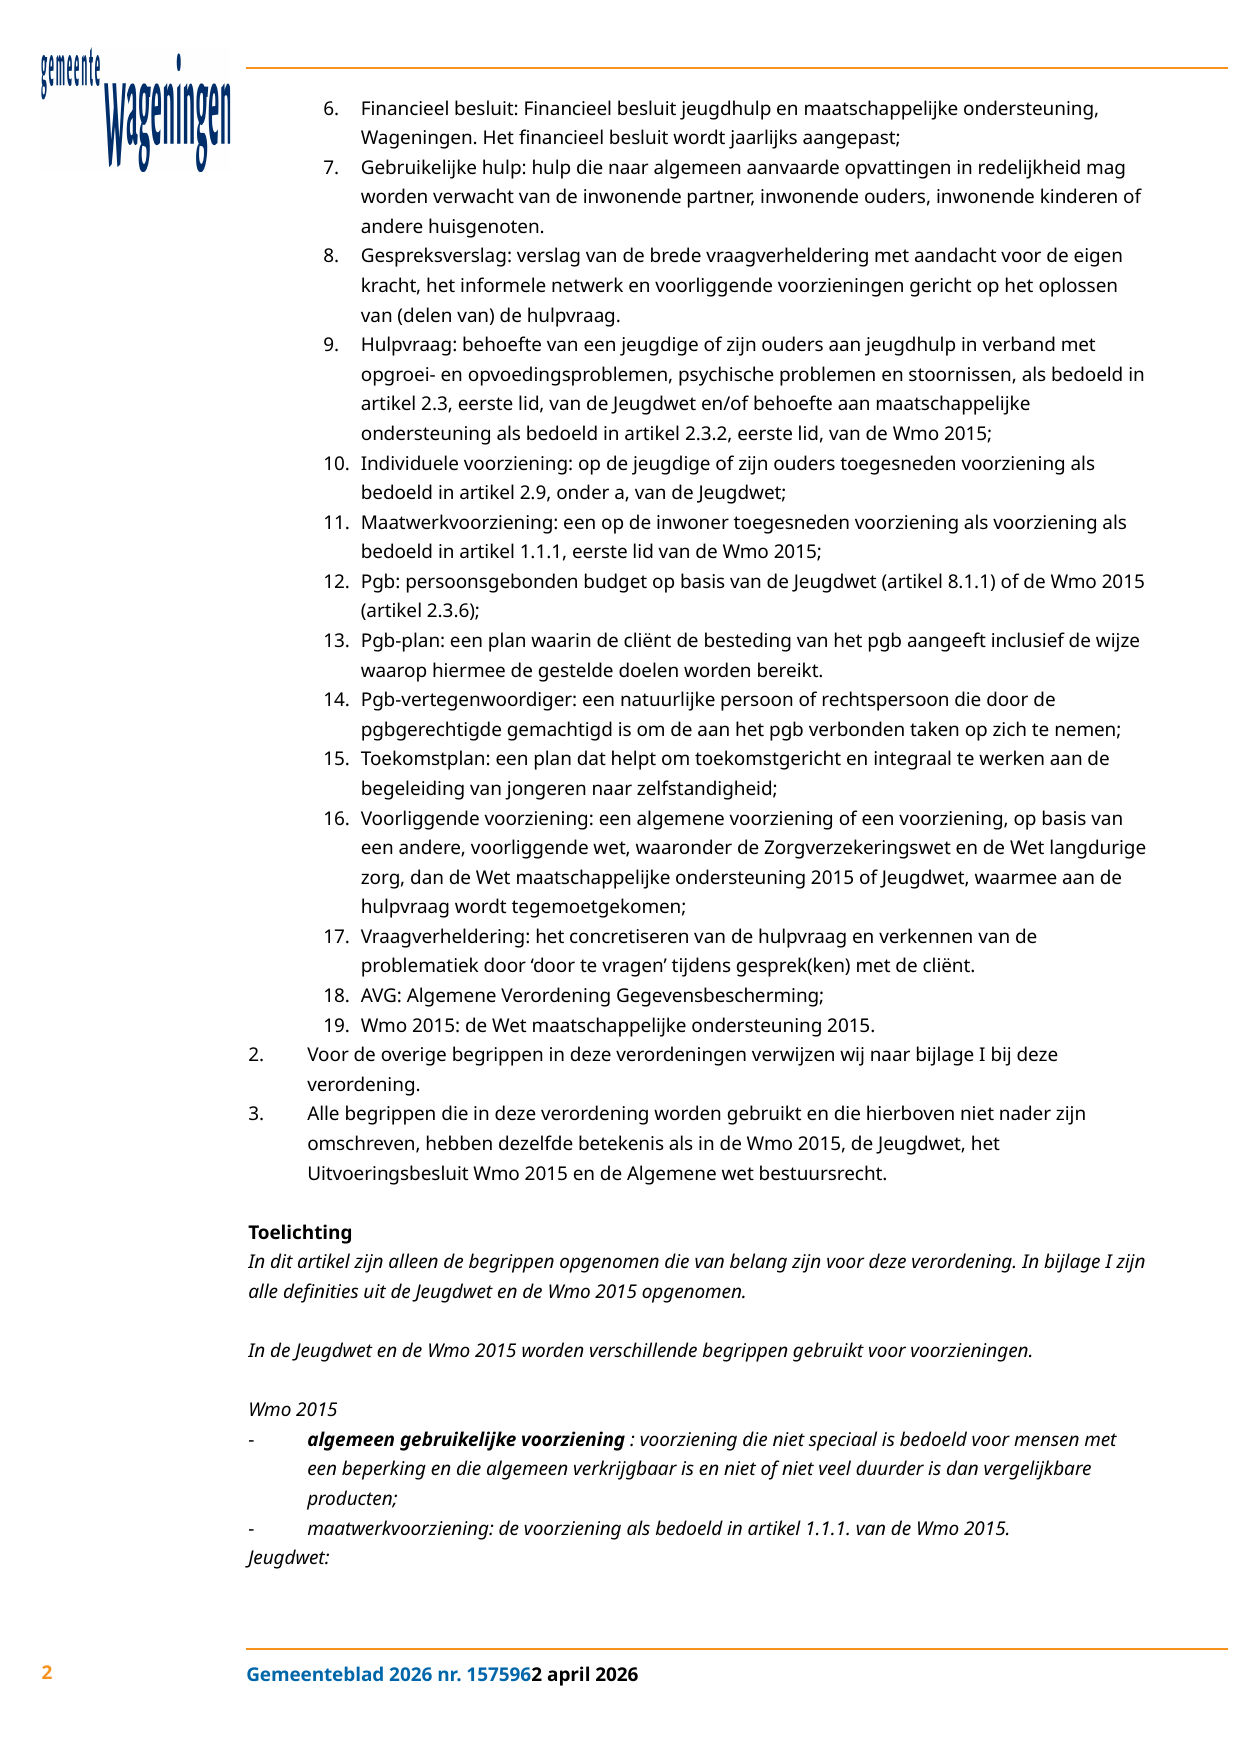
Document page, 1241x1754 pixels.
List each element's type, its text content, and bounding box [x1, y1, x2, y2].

list Pgb-plan: een plan waarin de cliënt de besteding van het pgb aangeeft inclusief de wijze waarop hiermee de gestelde doelen worden bereikt. [323, 627, 1152, 683]
list Gebruikelijke hulp: hulp die naar algemeen aanvaarde opvattingen in redelijkheid mag worden verwacht van de inwonende partner, inwonende ouders, inwonende kinderen of andere huisgenoten. [323, 154, 1152, 239]
list Maatwerkvoorziening: een op de inwoner toegesneden voorziening als voorziening als bedoeld in artikel 1.1.1, eerste lid van de Wmo 2015; [323, 509, 1152, 564]
text Toelichting [248, 1219, 1152, 1245]
list AVG: Algemene Verordening Gegevensbescherming; [323, 982, 1152, 1008]
text Wmo 2015 [248, 1396, 1152, 1422]
text In dit artikel zijn alleen de begrippen opgenomen die van belang zijn voor deze verordening. In bijlage I zijn alle definities uit de Jeugdwet en de Wmo 2015 opgenomen. [248, 1248, 1152, 1304]
list Alle begrippen die in deze verordening worden gebruikt en die hierboven niet nader zijn omschreven, hebben dezelfde betekenis als in de Wmo 2015, de Jeugdwet, het Uitvoeringsbesluit Wmo 2015 en de Algemene wet bestuursrecht. [248, 1101, 1152, 1186]
picture [41, 47, 231, 172]
list Individuele voorziening: op de jeugdige of zijn ouders toegesneden voorziening als bedoeld in artikel 2.9, onder a, van de Jeugdwet; [323, 450, 1152, 505]
list Voorliggende voorziening: een algemene voorziening of een voorziening, op basis van een andere, voorliggende wet, waaronder de Zorgverzekeringswet en de Wet langdurige zorg, dan de Wet maatschappelijke ondersteuning 2015 of Jeugdwet, waarmee aan de hulpvraag wordt tegemoetgekomen; [323, 805, 1152, 919]
list algemeen gebruikelijke voorziening : voorziening die niet speciaal is bedoeld voor mensen met een beperking en die algemeen verkrijgbaar is en niet of niet veel duurder is dan vergelijkbare producten; [248, 1426, 1152, 1511]
text Jeugdwet: [248, 1544, 1152, 1570]
list Hulpvraag: behoefte van een jeugdige of zijn ouders aan jeugdhulp in verband met opgroei- en opvoedingsproblemen, psychische problemen en stoornissen, als bedoeld in artikel 2.3, eerste lid, van de Jeugdwet en/of behoefte aan maatschappelijke ondersteuning als bedoeld in artikel 2.3.2, eerste lid, van de Wmo 2015; [323, 331, 1152, 446]
list maatwerkvoorziening: de voorziening als bedoeld in artikel 1.1.1. van de Wmo 2015. [248, 1515, 1152, 1541]
list Financieel besluit: Financieel besluit jeugdhulp en maatschappelijke ondersteuning, Wageningen. Het financieel besluit wordt jaarlijks aangepast; [323, 95, 1152, 150]
text In de Jeugdwet en de Wmo 2015 worden verschillende begrippen gebruikt voor voorzieningen. [248, 1337, 1152, 1363]
list Vraagverheldering: het concretiseren van de hulpvraag en verkennen van de problematiek door ‘door te vragen’ tijdens gesprek(ken) met de cliënt. [323, 923, 1152, 978]
list Pgb: persoonsgebonden budget op basis van de Jeugdwet (artikel 8.1.1) of de Wmo 2015 (artikel 2.3.6); [323, 568, 1152, 623]
list Voor de overige begrippen in deze verordeningen verwijzen wij naar bijlage I bij deze verordening. [248, 1041, 1152, 1097]
list Wmo 2015: de Wet maatschappelijke ondersteuning 2015. [323, 1012, 1152, 1038]
list Toekomstplan: een plan dat helpt om toekomstgericht en integraal te werken aan de begeleiding van jongeren naar zelfstandigheid; [323, 746, 1152, 801]
list Pgb-vertegenwoordiger: een natuurlijke persoon of rechtspersoon die door de pgbgerechtigde gemachtigd is om de aan het pgb verbonden taken op zich te nemen; [323, 686, 1152, 742]
list Gespreksverslag: verslag van de brede vraagverheldering met aandacht voor de eigen kracht, het informele netwerk en voorliggende voorzieningen gericht op het oplossen van (delen van) de hulpvraag. [323, 243, 1152, 328]
